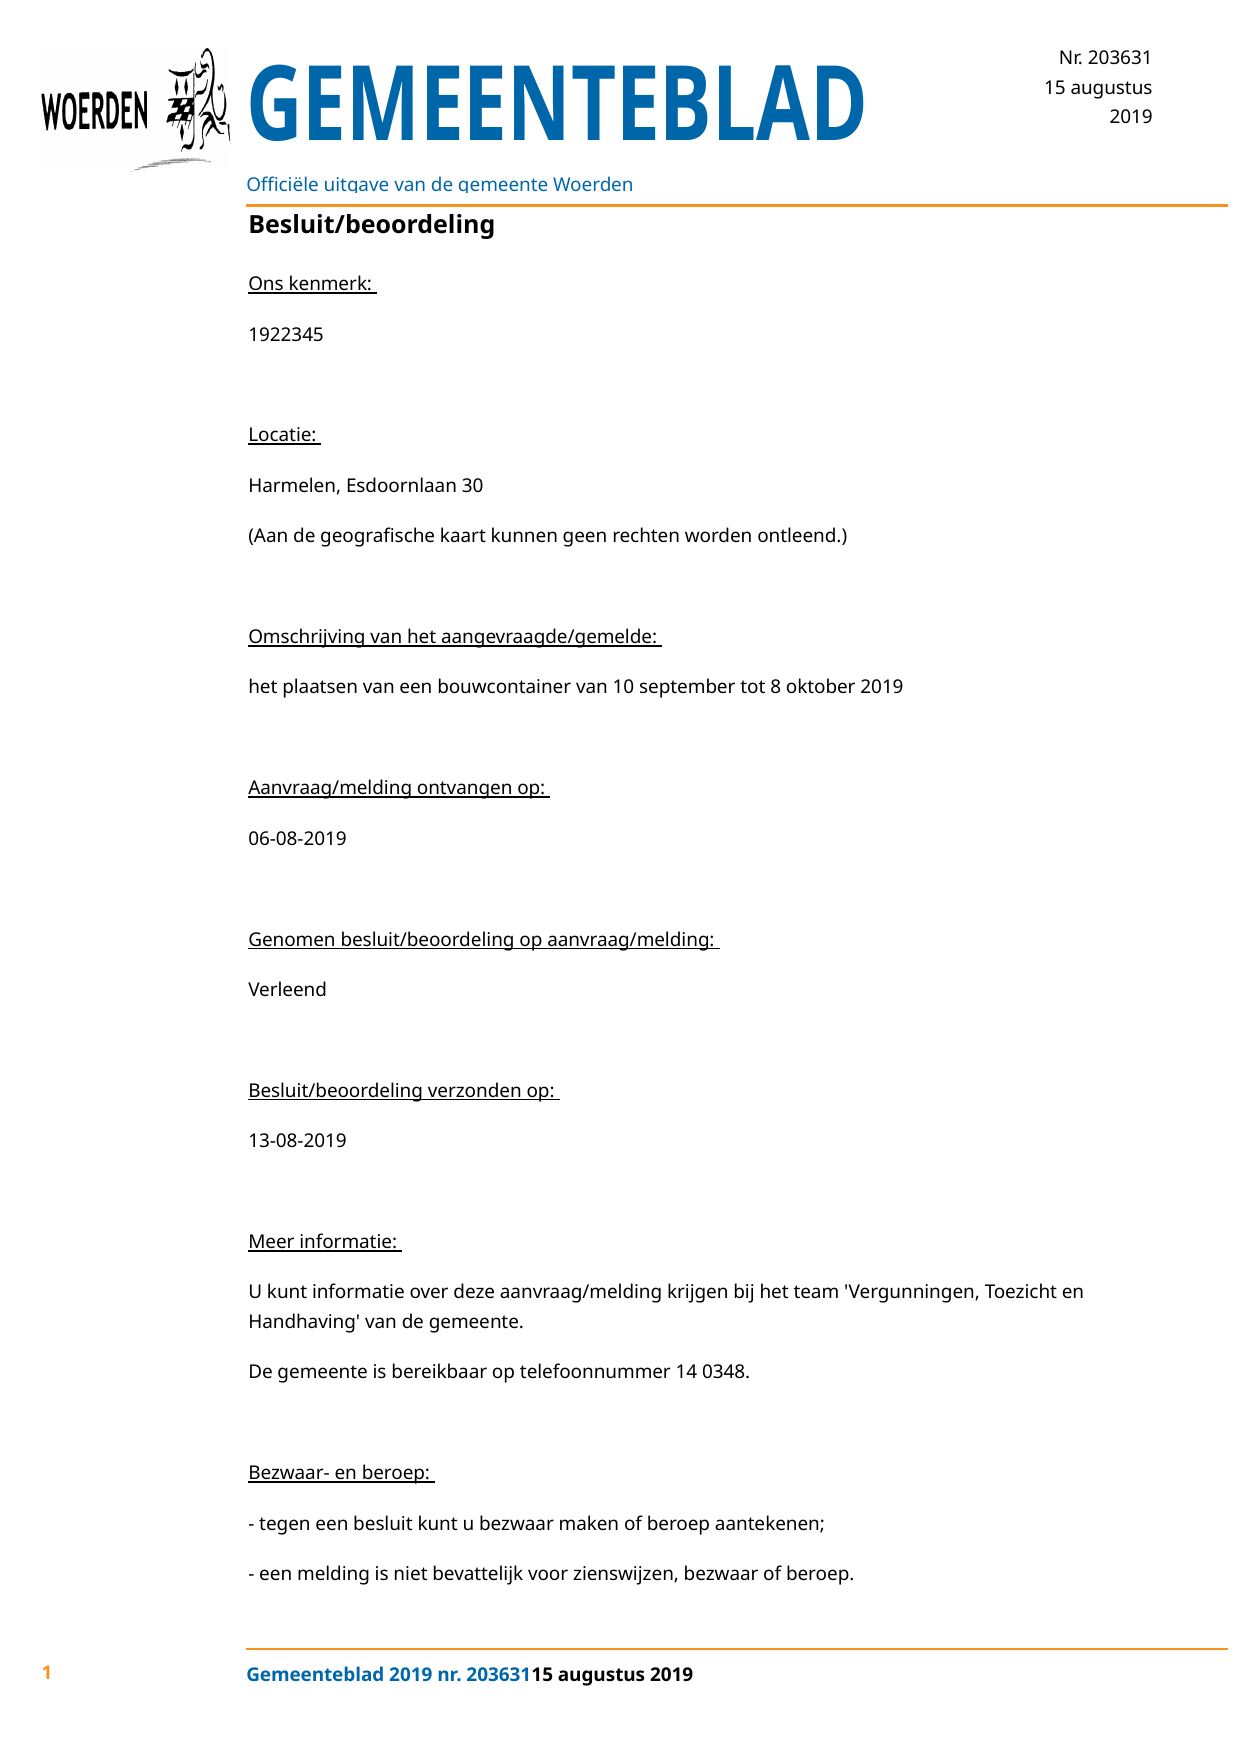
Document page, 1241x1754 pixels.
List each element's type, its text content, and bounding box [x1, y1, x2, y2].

text Meer informatie: [248, 1228, 1152, 1254]
text (Aan de geografische kaart kunnen geen rechten worden ontleend.) [248, 522, 1152, 548]
text - een melding is niet bevattelijk voor zienswijzen, bezwaar of beroep. [248, 1560, 1152, 1586]
text Verleend [248, 976, 1152, 1002]
picture [41, 47, 231, 172]
text Genomen besluit/beoordeling op aanvraag/melding: [248, 926, 1152, 951]
text 06-08-2019 [248, 825, 1152, 851]
text 13-08-2019 [248, 1127, 1152, 1153]
text Locatie: [248, 422, 1152, 447]
text Besluit/beoordeling [248, 207, 1152, 241]
text Harmelen, Esdoornlaan 30 [248, 472, 1152, 498]
text De gemeente is bereikbaar op telefoonnummer 14 0348. [248, 1359, 1152, 1384]
text 1922345 [248, 321, 1152, 346]
text Bezwaar- en beroep: [248, 1459, 1152, 1485]
text het plaatsen van een bouwcontainer van 10 september tot 8 oktober 2019 [248, 674, 1152, 699]
text Ons kenmerk: [248, 270, 1152, 296]
text Besluit/beoordeling verzonden op: [248, 1077, 1152, 1103]
text Omschrijving van het aangevraagde/gemelde: [248, 623, 1152, 649]
text - tegen een besluit kunt u bezwaar maken of beroep aantekenen; [248, 1510, 1152, 1536]
text U kunt informatie over deze aanvraag/melding krijgen bij het team 'Vergunningen, Toezicht en Handhaving' van de gemeente. [248, 1279, 1152, 1334]
text Aanvraag/melding ontvangen op: [248, 774, 1152, 800]
